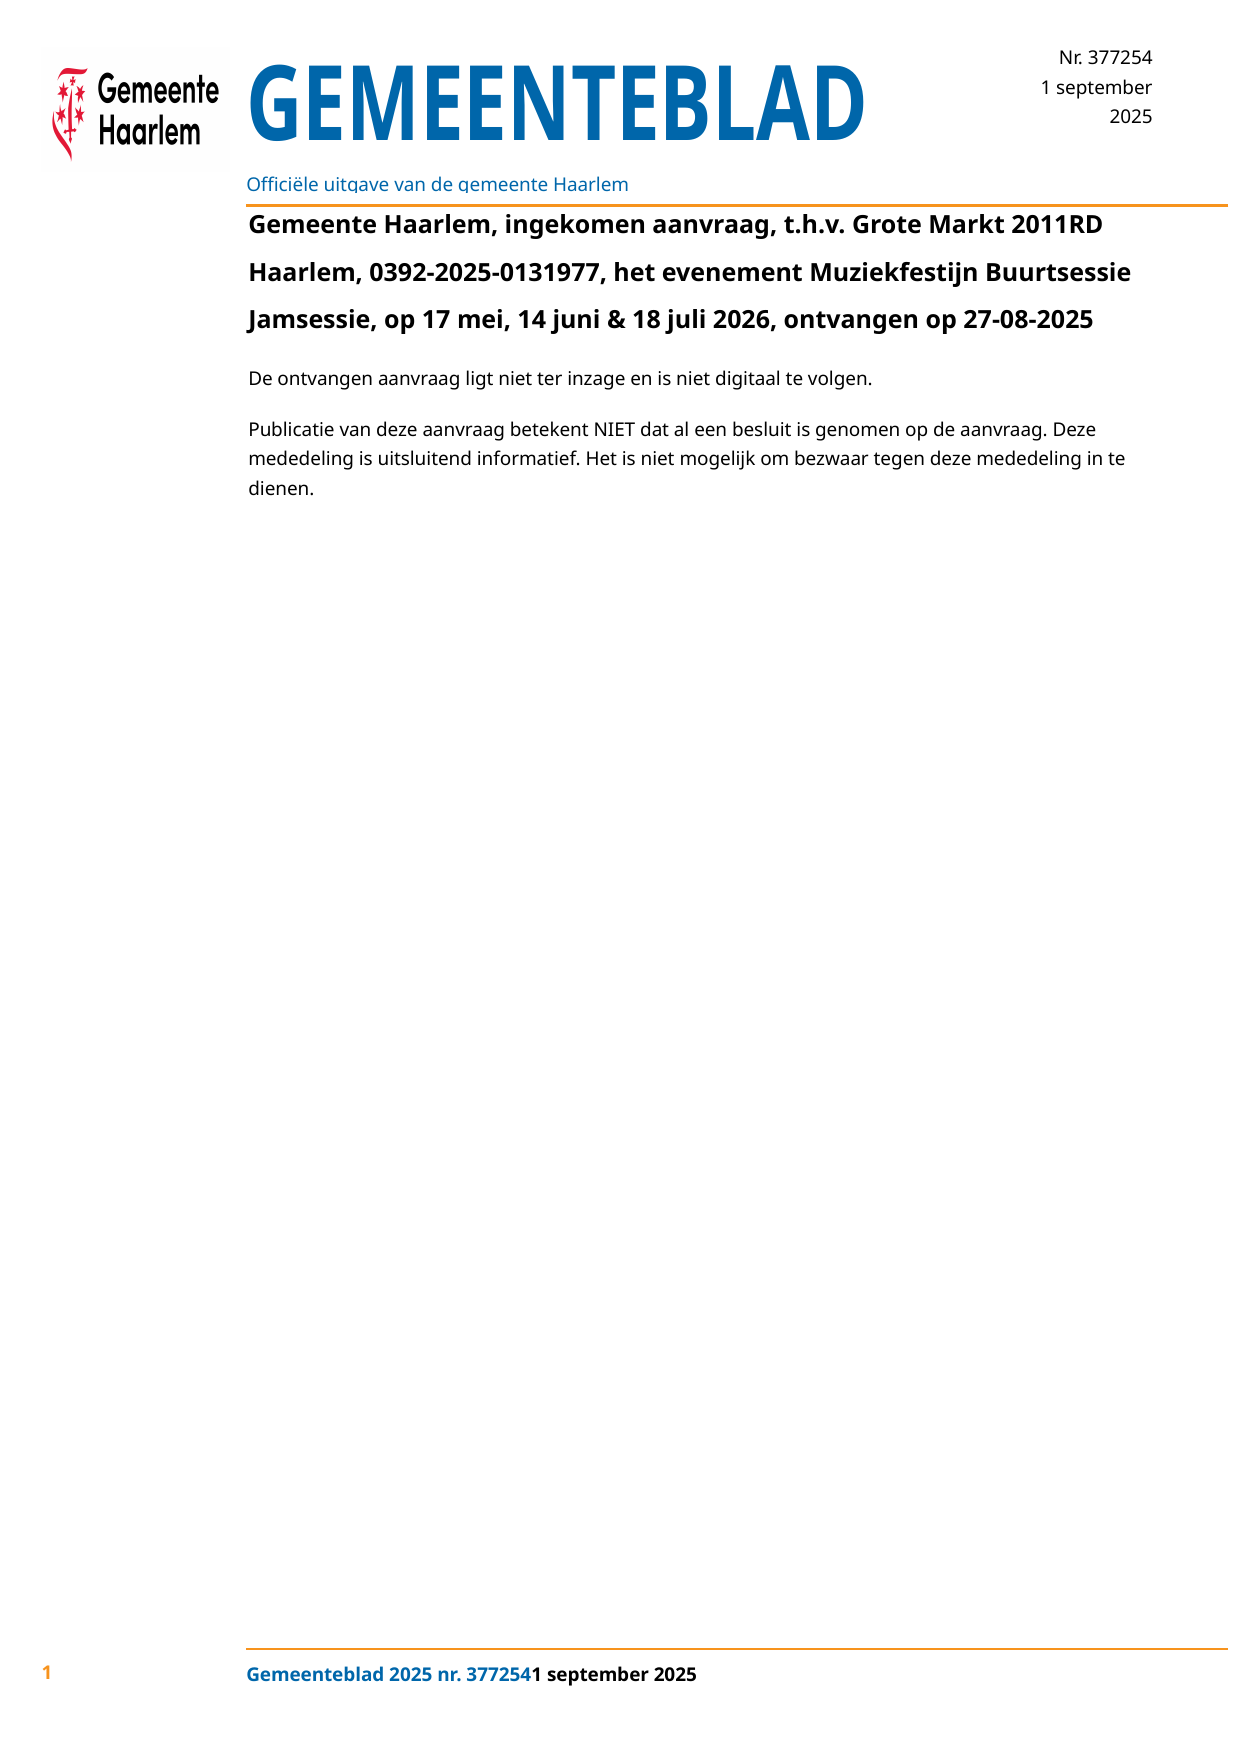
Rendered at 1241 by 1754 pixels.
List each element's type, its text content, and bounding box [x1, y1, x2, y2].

picture [41, 47, 231, 172]
text Gemeente Haarlem, ingekomen aanvraag, t.h.v. Grote Markt 2011RD Haarlem, 0392-2025-0131977, het evenement Muziekfestijn Buurtsessie Jamsessie, op 17 mei, 14 juni & 18 juli 2026, ontvangen op 27-08-2025 [248, 207, 1152, 336]
text Publicatie van deze aanvraag betekent NIET dat al een besluit is genomen op de aanvraag. Deze mededeling is uitsluitend informatief. Het is niet mogelijk om bezwaar tegen deze mededeling in te dienen. [248, 416, 1152, 501]
text De ontvangen aanvraag ligt niet ter inzage en is niet digitaal te volgen. [248, 366, 1152, 391]
